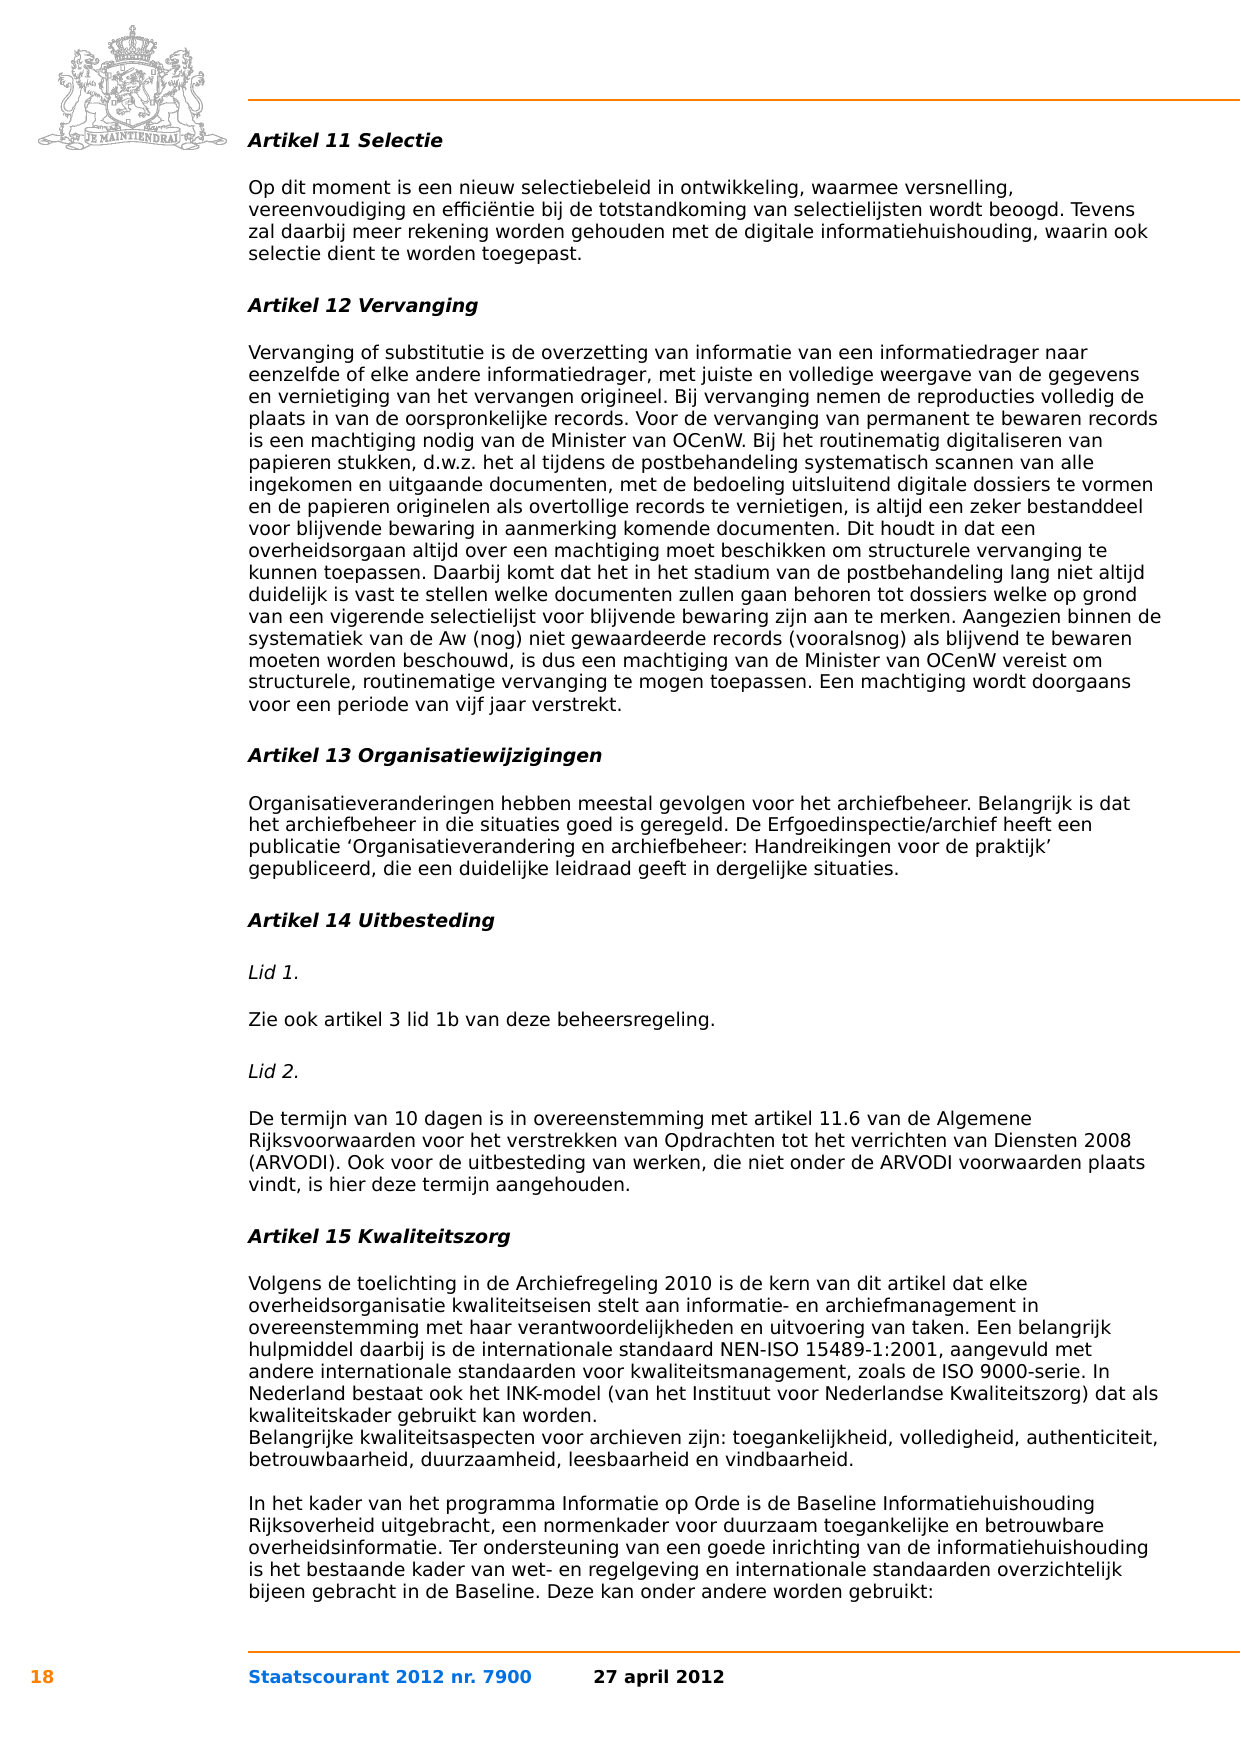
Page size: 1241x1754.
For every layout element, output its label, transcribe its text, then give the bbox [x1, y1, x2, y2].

subtitle Artikel 15 Kwaliteitszorg [248, 1226, 1163, 1248]
subtitle Lid 2. [248, 1061, 1163, 1083]
subtitle Artikel 14 Uitbesteding [248, 910, 1163, 932]
subtitle Artikel 12 Vervanging [248, 295, 1163, 317]
text Belangrijke kwaliteitsaspecten voor archieven zijn: toegankelijkheid, volledigheid, authenticiteit, betrouwbaarheid, duurzaamheid, leesbaarheid en vindbaarheid. [248, 1427, 1163, 1471]
text Vervanging of substitutie is de overzetting van informatie van een informatiedrager naar eenzelfde of elke andere informatiedrager, met juiste en volledige weergave van de gegevens en vernietiging van het vervangen origineel. Bij vervanging nemen de reproducties volledig de plaats in van de oorspronkelijke records. Voor de vervanging van permanent te bewaren records is een machtiging nodig van de Minister van OCenW. Bij het routinematig digitaliseren van papieren stukken, d.w.z. het al tijdens de postbehandeling systematisch scannen van alle ingekomen en uitgaande documenten, met de bedoeling uitsluitend digitale dossiers te vormen en de papieren originelen als overtollige records te vernietigen, is altijd een zeker bestanddeel voor blijvende bewaring in aanmerking komende documenten. Dit houdt in dat een overheidsorgaan altijd over een machtiging moet beschikken om structurele vervanging te kunnen toepassen. Daarbij komt dat het in het stadium van de postbehandeling lang niet altijd duidelijk is vast te stellen welke documenten zullen gaan behoren tot dossiers welke op grond van een vigerende selectielijst voor blijvende bewaring zijn aan te merken. Aangezien binnen de systematiek van de Aw (nog) niet gewaardeerde records (vooralsnog) als blijvend te bewaren moeten worden beschouwd, is dus een machtiging van de Minister van OCenW vereist om structurele, routinematige vervanging te mogen toepassen. Een machtiging wordt doorgaans voor een periode van vijf jaar verstrekt. [248, 342, 1163, 715]
text Volgens de toelichting in de Archiefregeling 2010 is de kern van dit artikel dat elke overheidsorganisatie kwaliteitseisen stelt aan informatie- en archiefmanagement in overeenstemming met haar verantwoordelijkheden en uitvoering van taken. Een belangrijk hulpmiddel daarbij is de internationale standaard NEN-ISO 15489-1:2001, aangevuld met andere internationale standaarden voor kwaliteitsmanagement, zoals de ISO 9000-serie. In Nederland bestaat ook het INK-model (van het Instituut voor Nederlandse Kwaliteitszorg) dat als kwaliteitskader gebruikt kan worden. [248, 1273, 1163, 1427]
text Organisatieveranderingen hebben meestal gevolgen voor het archiefbeheer. Belangrijk is dat het archiefbeheer in die situaties goed is geregeld. De Erfgoedinspectie/archief heeft een publicatie ‘Organisatieverandering en archiefbeheer: Handreikingen voor de praktijk’ gepubliceerd, die een duidelijke leidraad geeft in dergelijke situaties. [248, 792, 1163, 880]
text Op dit moment is een nieuw selectiebeleid in ontwikkeling, waarmee versnelling, vereenvoudiging en efficiëntie bij de totstandkoming van selectielijsten wordt beoogd. Tevens zal daarbij meer rekening worden gehouden met de digitale informatiehuishouding, waarin ook selectie dient te worden toegepast. [248, 177, 1163, 265]
text Zie ook artikel 3 lid 1b van deze beheersregeling. [248, 1009, 1163, 1031]
text In het kader van het programma Informatie op Orde is de Baseline Informatiehuishouding Rijksoverheid uitgebracht, een normenkader voor duurzaam toegankelijke en betrouwbare overheidsinformatie. Ter ondersteuning van een goede inrichting van de informatiehuishouding is het bestaande kader van wet- en regelgeving en internationale standaarden overzichtelijk bijeen gebracht in de Baseline. Deze kan onder andere worden gebruikt: [248, 1493, 1163, 1603]
picture [38, 25, 227, 150]
subtitle Artikel 13 Organisatiewijzigingen [248, 745, 1163, 767]
text De termijn van 10 dagen is in overeenstemming met artikel 11.6 van de Algemene Rijksvoorwaarden voor het verstrekken van Opdrachten tot het verrichten van Diensten 2008 (ARVODI). Ook voor de uitbesteding van werken, die niet onder de ARVODI voorwaarden plaats vindt, is hier deze termijn aangehouden. [248, 1108, 1163, 1196]
subtitle Artikel 11 Selectie [248, 130, 1163, 152]
subtitle Lid 1. [248, 962, 1163, 984]
